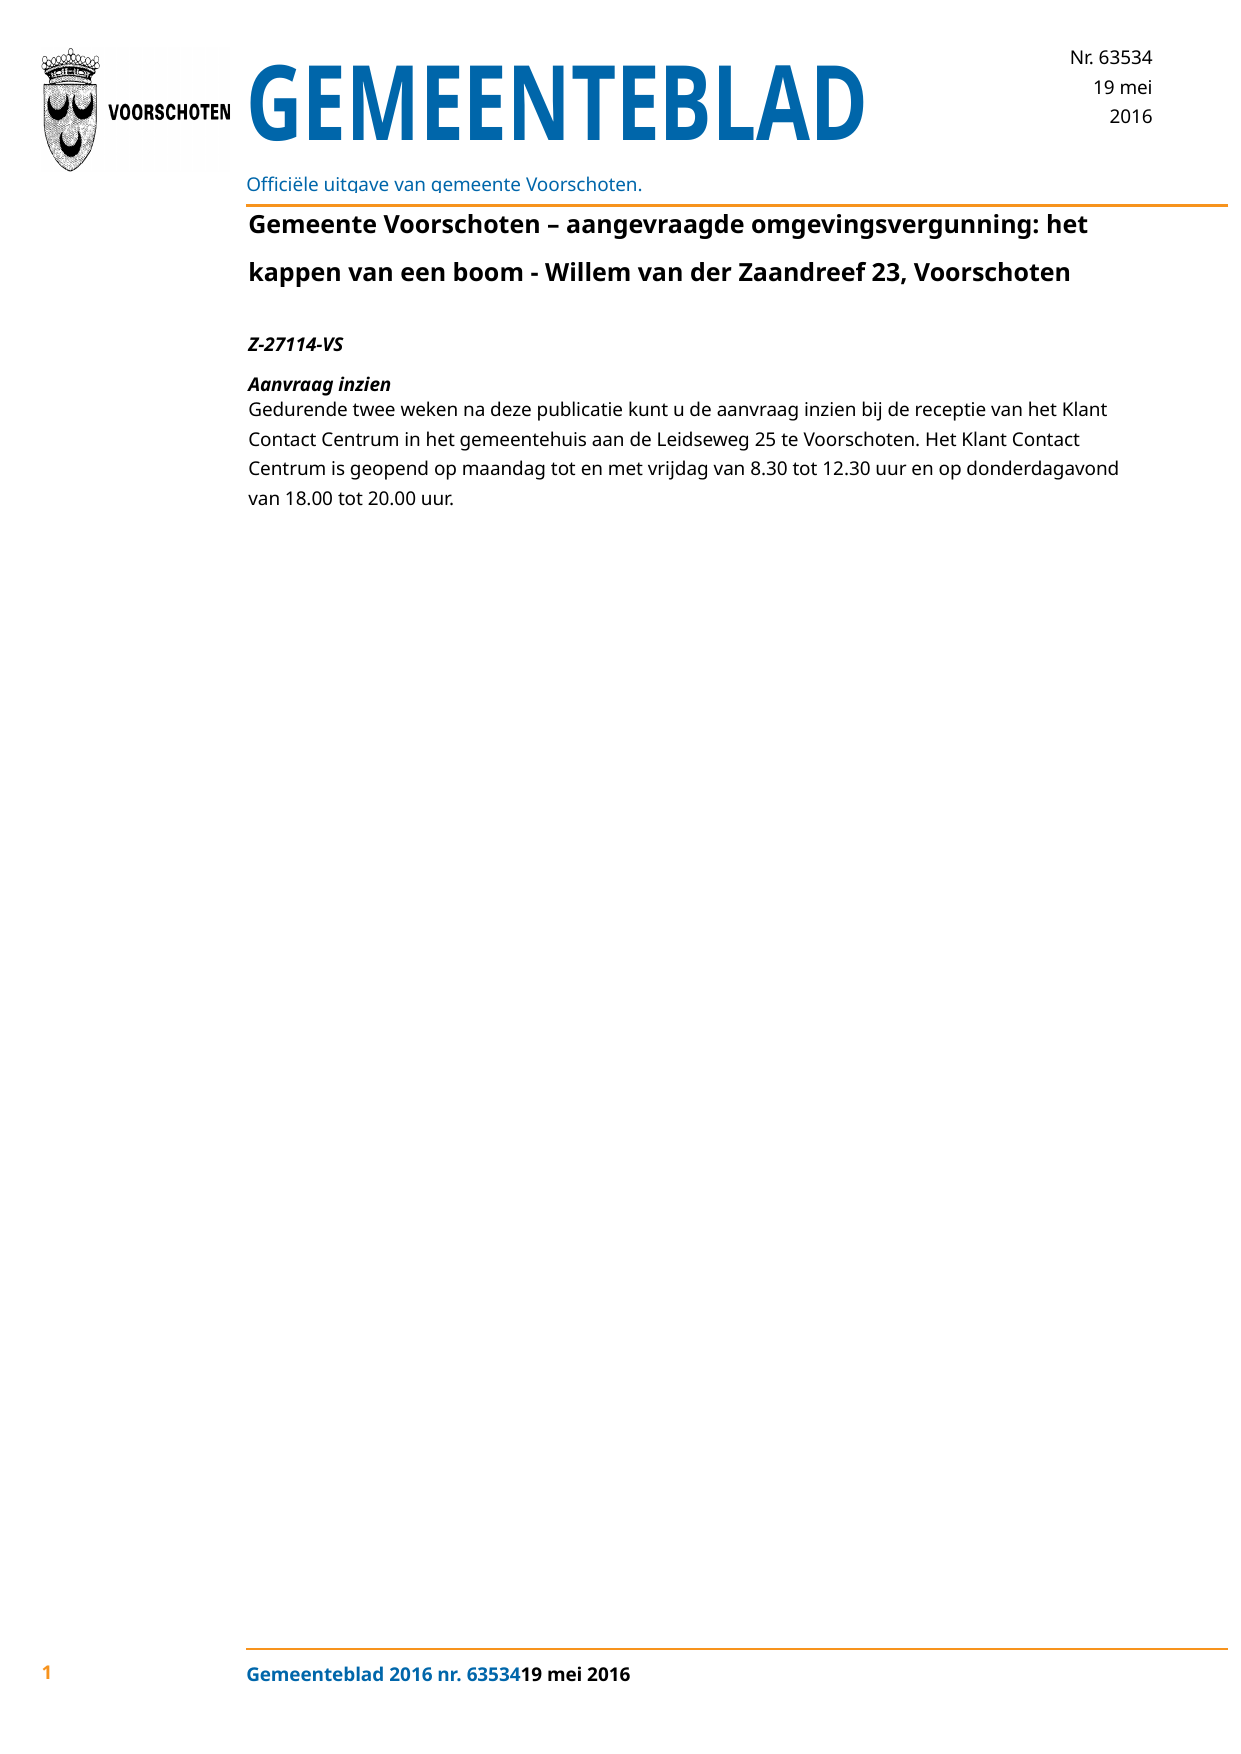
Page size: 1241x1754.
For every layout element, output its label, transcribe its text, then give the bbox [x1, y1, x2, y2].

text Gedurende twee weken na deze publicatie kunt u de aanvraag inzien bij de receptie van het Klant Contact Centrum in het gemeentehuis aan de Leidseweg 25 te Voorschoten. Het Klant Contact Centrum is geopend op maandag tot en met vrijdag van 8.30 tot 12.30 uur en op donderdagavond van 18.00 tot 20.00 uur. [248, 396, 1152, 511]
text Gemeente Voorschoten – aangevraagde omgevingsvergunning: het kappen van een boom - Willem van der Zaandreef 23, Voorschoten [248, 207, 1152, 288]
text Z-27114-VS [248, 331, 1152, 357]
picture [41, 47, 231, 172]
text Aanvraag inzien [248, 371, 1152, 396]
